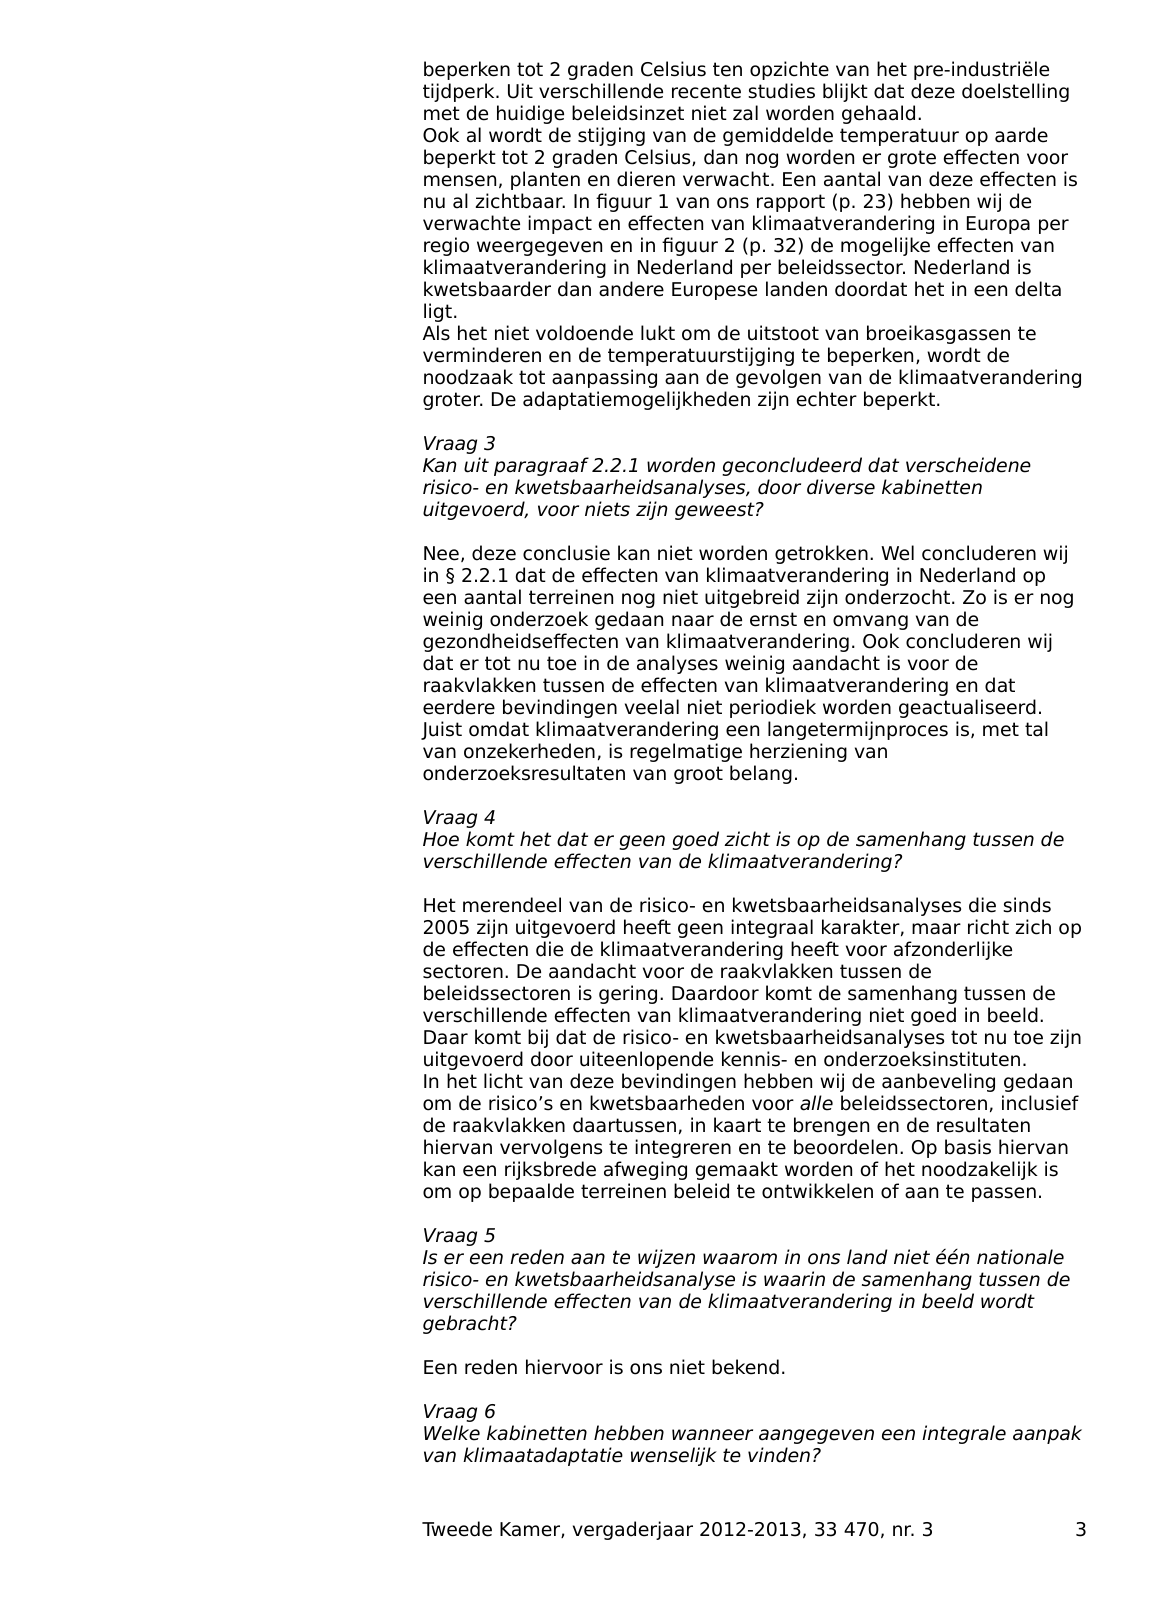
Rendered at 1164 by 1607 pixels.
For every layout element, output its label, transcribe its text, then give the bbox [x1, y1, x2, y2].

text Het merendeel van de risico- en kwetsbaarheidsanalyses die sinds 2005 zijn uitgevoerd heeft geen integraal karakter, maar richt zich op de effecten die de klimaatverandering heeft voor afzonderlijke sectoren. De aandacht voor de raakvlakken tussen de beleidssectoren is gering. Daardoor komt de samenhang tussen de verschillende effecten van klimaatverandering niet goed in beeld. Daar komt bij dat de risico- en kwetsbaarheidsanalyses tot nu toe zijn uitgevoerd door uiteenlopende kennis- en onderzoeksinstituten. [422, 895, 1087, 1071]
text Een reden hiervoor is ons niet bekend. [422, 1357, 1087, 1379]
text Vraag 6 [422, 1401, 1087, 1423]
text Vraag 3 [422, 433, 1087, 455]
text Welke kabinetten hebben wanneer aangegeven een integrale aanpak van klimaatadaptatie wenselijk te vinden? [422, 1423, 1087, 1467]
text Ook al wordt de stijging van de gemiddelde temperatuur op aarde beperkt tot 2 graden Celsius, dan nog worden er grote effecten voor mensen, planten en dieren verwacht. Een aantal van deze effecten is nu al zichtbaar. In figuur 1 van ons rapport (p. 23) hebben wij de verwachte impact en effecten van klimaatverandering in Europa per regio weergegeven en in figuur 2 (p. 32) de mogelijke effecten van klimaatverandering in Nederland per beleidssector. Nederland is kwetsbaarder dan andere Europese landen doordat het in een delta ligt. [422, 125, 1087, 323]
text Vraag 4 [422, 807, 1087, 829]
text In het licht van deze bevindingen hebben wij de aanbeveling gedaan om de risico’s en kwetsbaarheden voor alle beleidssectoren, inclusief de raakvlakken daartussen, in kaart te brengen en de resultaten hiervan vervolgens te integreren en te beoordelen. Op basis hiervan kan een rijksbrede afweging gemaakt worden of het noodzakelijk is om op bepaalde terreinen beleid te ontwikkelen of aan te passen. [422, 1071, 1087, 1203]
text Als het niet voldoende lukt om de uitstoot van broeikasgassen te verminderen en de temperatuurstijging te beperken, wordt de noodzaak tot aanpassing aan de gevolgen van de klimaatverandering groter. De adaptatiemogelijkheden zijn echter beperkt. [422, 323, 1087, 411]
text Nee, deze conclusie kan niet worden getrokken. Wel concluderen wij in § 2.2.1 dat de effecten van klimaatverandering in Nederland op een aantal terreinen nog niet uitgebreid zijn onderzocht. Zo is er nog weinig onderzoek gedaan naar de ernst en omvang van de gezondheidseffecten van klimaatverandering. Ook concluderen wij dat er tot nu toe in de analyses weinig aandacht is voor de raakvlakken tussen de effecten van klimaatverandering en dat eerdere bevindingen veelal niet periodiek worden geactualiseerd. Juist omdat klimaatverandering een langetermijnproces is, met tal van onzekerheden, is regelmatige herziening van onderzoeksresultaten van groot belang. [422, 543, 1087, 785]
text Hoe komt het dat er geen goed zicht is op de samenhang tussen de verschillende effecten van de klimaatverandering? [422, 829, 1087, 873]
text Is er een reden aan te wijzen waarom in ons land niet één nationale risico- en kwetsbaarheidsanalyse is waarin de samenhang tussen de verschillende effecten van de klimaatverandering in beeld wordt gebracht? [422, 1247, 1087, 1335]
text Vraag 5 [422, 1225, 1087, 1247]
text Kan uit paragraaf 2.2.1 worden geconcludeerd dat verscheidene risico- en kwetsbaarheidsanalyses, door diverse kabinetten uitgevoerd, voor niets zijn geweest? [422, 455, 1087, 521]
text beperken tot 2 graden Celsius ten opzichte van het pre-industriële tijdperk. Uit verschillende recente studies blijkt dat deze doelstelling met de huidige beleidsinzet niet zal worden gehaald. [422, 59, 1087, 125]
